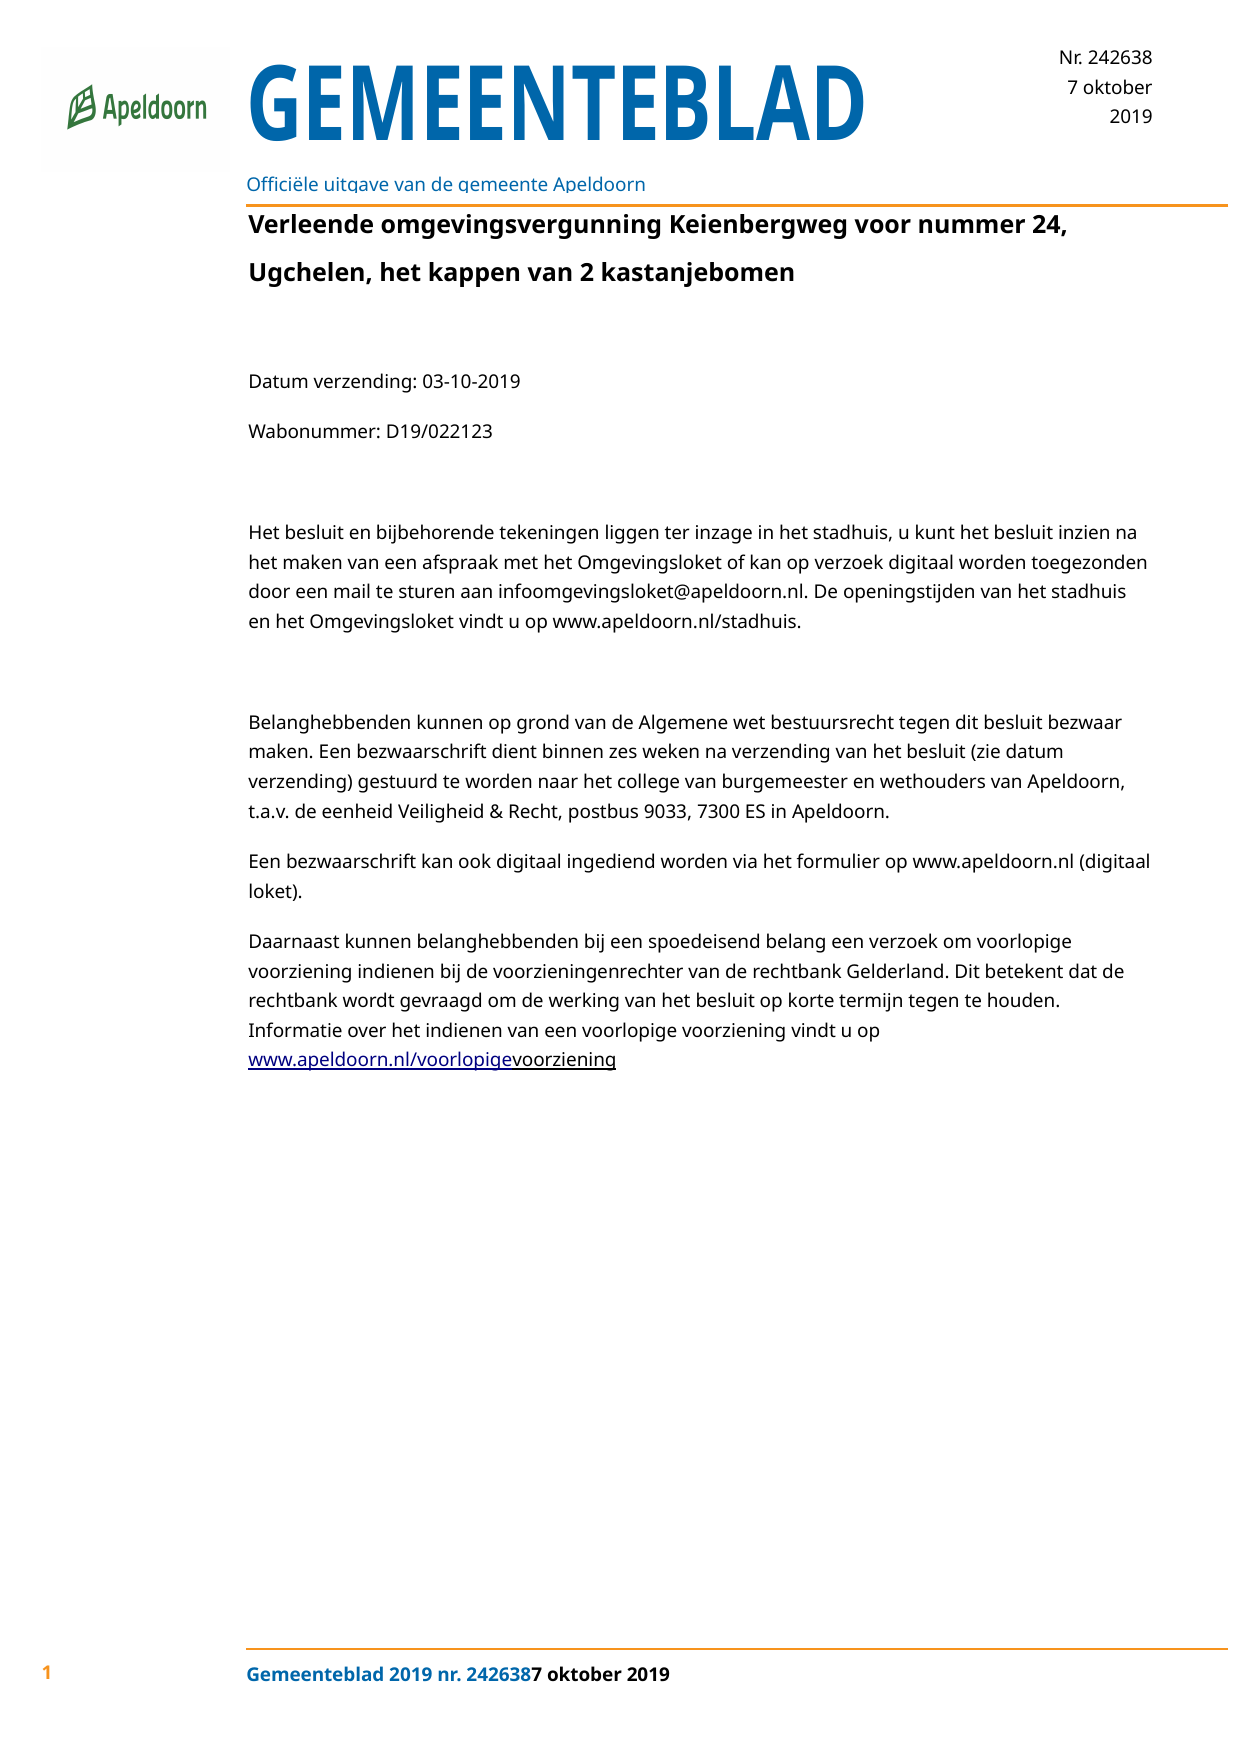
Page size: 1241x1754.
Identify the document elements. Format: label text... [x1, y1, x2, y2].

text Het besluit en bijbehorende tekeningen liggen ter inzage in het stadhuis, u kunt het besluit inzien na het maken van een afspraak met het Omgevingsloket of kan op verzoek digitaal worden toegezonden door een mail te sturen aan infoomgevingsloket@apeldoorn.nl. De openingstijden van het stadhuis en het Omgevingsloket vindt u op www.apeldoorn.nl/stadhuis. [248, 519, 1152, 634]
text Een bezwaarschrift kan ook digitaal ingediend worden via het formulier op www.apeldoorn.nl (digitaal loket). [248, 848, 1152, 904]
text Daarnaast kunnen belanghebbenden bij een spoedeisend belang een verzoek om voorlopige voorziening indienen bij de voorzieningenrechter van de rechtbank Gelderland. Dit betekent dat de rechtbank wordt gevraagd om de werking van het besluit op korte termijn tegen te houden. Informatie over het indienen van een voorlopige voorziening vindt u op www.apeldoorn.nl/voorlopigevoorziening [248, 928, 1152, 1072]
text Belanghebbenden kunnen op grond van de Algemene wet bestuursrecht tegen dit besluit bezwaar maken. Een bezwaarschrift dient binnen zes weken na verzending van het besluit (zie datum verzending) gestuurd te worden naar het college van burgemeester en wethouders van Apeldoorn, t.a.v. de eenheid Veiligheid & Recht, postbus 9033, 7300 ES in Apeldoorn. [248, 709, 1152, 824]
picture [41, 47, 231, 172]
text Wabonummer: D19/022123 [248, 419, 1152, 444]
text Verleende omgevingsvergunning Keienbergweg voor nummer 24, Ugchelen, het kappen van 2 kastanjebomen [248, 207, 1152, 288]
text Datum verzending: 03-10-2019 [248, 368, 1152, 394]
